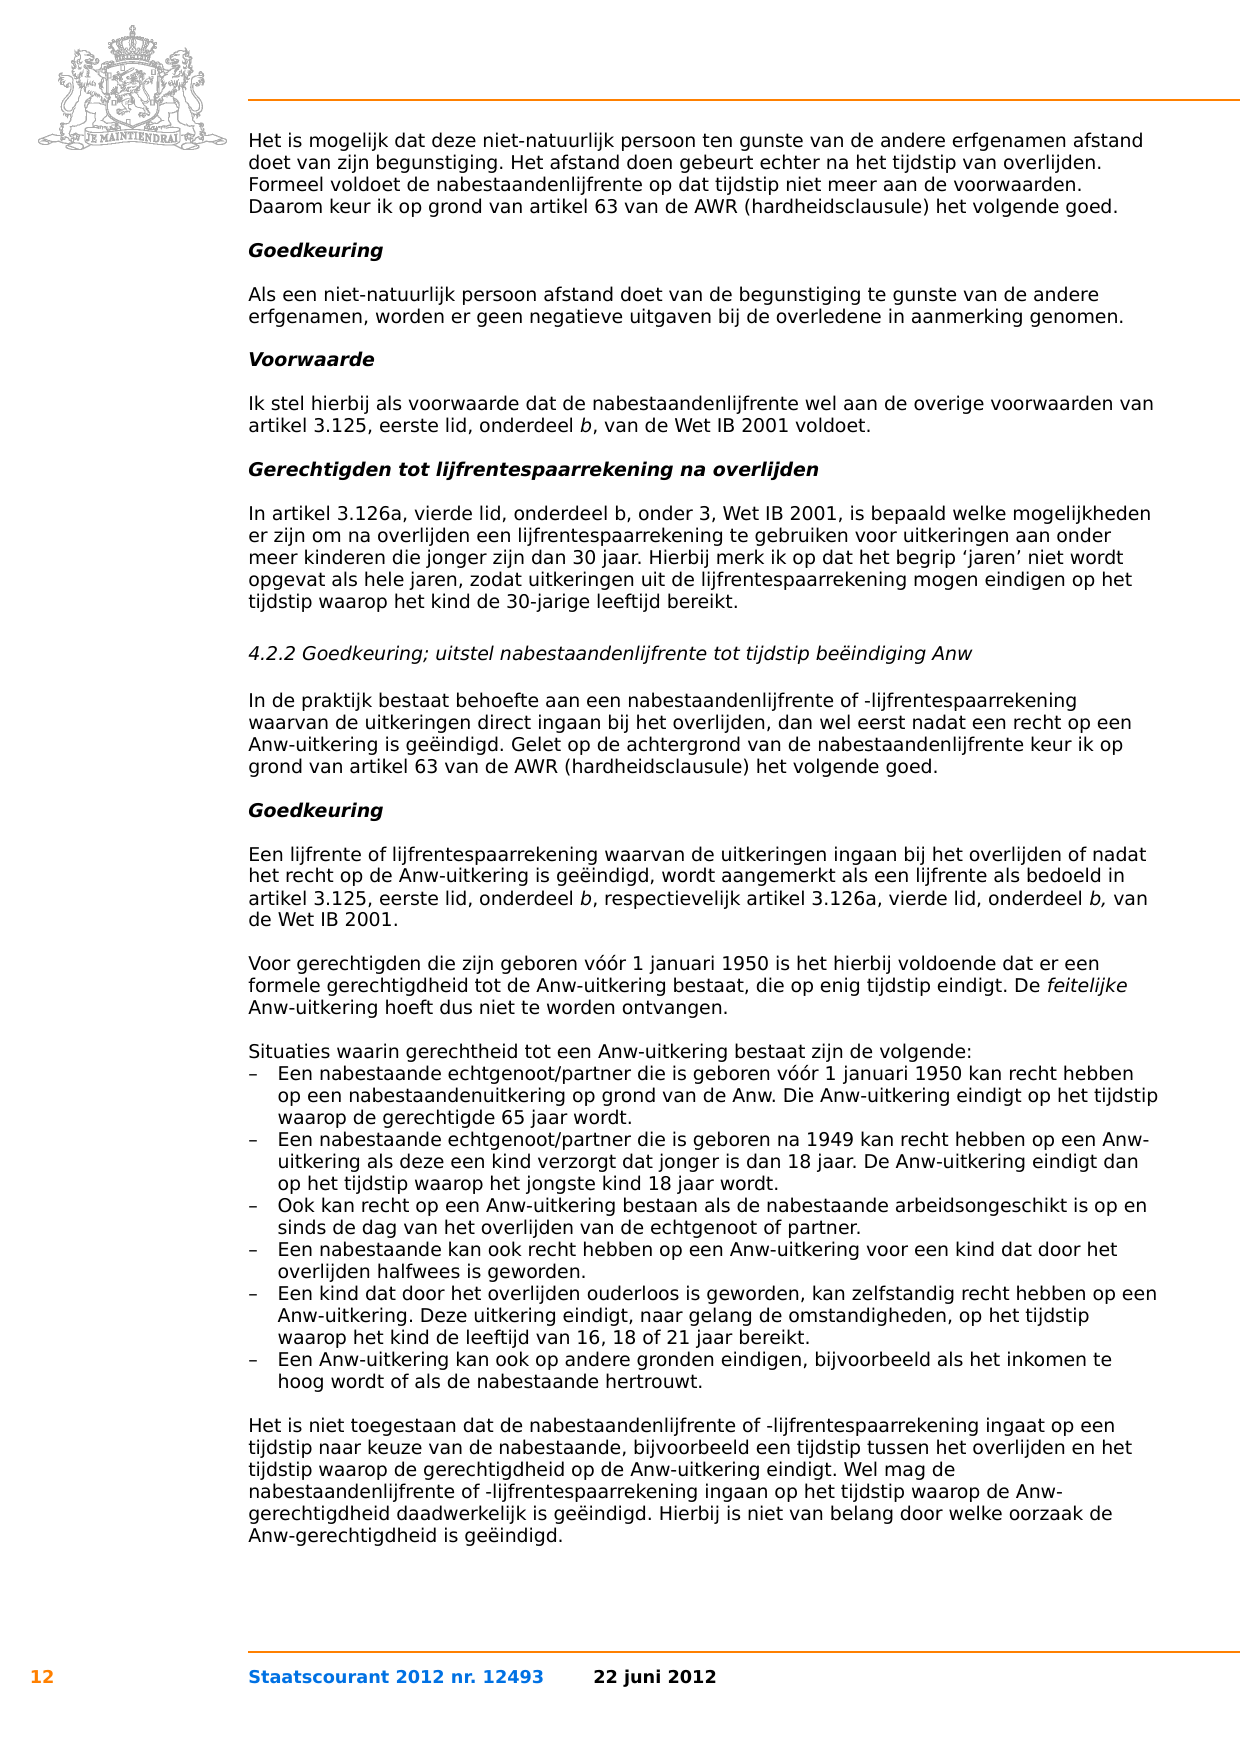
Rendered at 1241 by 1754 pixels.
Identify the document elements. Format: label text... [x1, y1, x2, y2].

subtitle 4.2.2 Goedkeuring; uitstel nabestaandenlijfrente tot tijdstip beëindiging Anw [248, 643, 1163, 665]
picture [38, 25, 227, 150]
subtitle Goedkeuring [248, 799, 1163, 822]
text Het is mogelijk dat deze niet-natuurlijk persoon ten gunste van de andere erfgenamen afstand doet van zijn begunstiging. Het afstand doen gebeurt echter na het tijdstip van overlijden. Formeel voldoet de nabestaandenlijfrente op dat tijdstip niet meer aan de voorwaarden. Daarom keur ik op grond van artikel 63 van de AWR (hardheidsclausule) het volgende goed. [248, 130, 1163, 218]
text – Een nabestaande echtgenoot/partner die is geboren vóór 1 januari 1950 kan recht hebben op een nabestaandenuitkering op grond van de Anw. Die Anw-uitkering eindigt op het tijdstip waarop de gerechtigde 65 jaar wordt. [248, 1063, 1163, 1129]
text – Een kind dat door het overlijden ouderloos is geworden, kan zelfstandig recht hebben op een Anw-uitkering. Deze uitkering eindigt, naar gelang de omstandigheden, op het tijdstip waarop het kind de leeftijd van 16, 18 of 21 jaar bereikt. [248, 1283, 1163, 1349]
text – Een nabestaande echtgenoot/partner die is geboren na 1949 kan recht hebben op een Anw-uitkering als deze een kind verzorgt dat jonger is dan 18 jaar. De Anw-uitkering eindigt dan op het tijdstip waarop het jongste kind 18 jaar wordt. [248, 1129, 1163, 1195]
text Voor gerechtigden die zijn geboren vóór 1 januari 1950 is het hierbij voldoende dat er een formele gerechtigdheid tot de Anw-uitkering bestaat, die op enig tijdstip eindigt. De feitelijke Anw-uitkering hoeft dus niet te worden ontvangen. [248, 953, 1163, 1019]
text In de praktijk bestaat behoefte aan een nabestaandenlijfrente of -lijfrentespaarrekening waarvan de uitkeringen direct ingaan bij het overlijden, dan wel eerst nadat een recht op een Anw-uitkering is geëindigd. Gelet op de achtergrond van de nabestaandenlijfrente keur ik op grond van artikel 63 van de AWR (hardheidsclausule) het volgende goed. [248, 690, 1163, 778]
text Het is niet toegestaan dat de nabestaandenlijfrente of -lijfrentespaarrekening ingaat op een tijdstip naar keuze van de nabestaande, bijvoorbeeld een tijdstip tussen het overlijden en het tijdstip waarop de gerechtigdheid op de Anw-uitkering eindigt. Wel mag de nabestaandenlijfrente of -lijfrentespaarrekening ingaan op het tijdstip waarop de Anw-gerechtigdheid daadwerkelijk is geëindigd. Hierbij is niet van belang door welke oorzaak de Anw-gerechtigdheid is geëindigd. [248, 1414, 1163, 1546]
subtitle Voorwaarde [248, 349, 1163, 371]
text – Ook kan recht op een Anw-uitkering bestaan als de nabestaande arbeidsongeschikt is op en sinds de dag van het overlijden van de echtgenoot of partner. [248, 1195, 1163, 1239]
text In artikel 3.126a, vierde lid, onderdeel b, onder 3, Wet IB 2001, is bepaald welke mogelijkheden er zijn om na overlijden een lijfrentespaarrekening te gebruiken voor uitkeringen aan onder meer kinderen die jonger zijn dan 30 jaar. Hierbij merk ik op dat het begrip ‘jaren’ niet wordt opgevat als hele jaren, zodat uitkeringen uit de lijfrentespaarrekening mogen eindigen op het tijdstip waarop het kind de 30-jarige leeftijd bereikt. [248, 503, 1163, 613]
text Situaties waarin gerechtheid tot een Anw-uitkering bestaat zijn de volgende: [248, 1041, 1163, 1063]
subtitle Gerechtigden tot lijfrentespaarrekening na overlijden [248, 459, 1163, 481]
text Een lijfrente of lijfrentespaarrekening waarvan de uitkeringen ingaan bij het overlijden of nadat het recht op de Anw-uitkering is geëindigd, wordt aangemerkt als een lijfrente als bedoeld in artikel 3.125, eerste lid, onderdeel b, respectievelijk artikel 3.126a, vierde lid, onderdeel b, van de Wet IB 2001. [248, 843, 1163, 931]
text – Een nabestaande kan ook recht hebben op een Anw-uitkering voor een kind dat door het overlijden halfwees is geworden. [248, 1239, 1163, 1283]
subtitle Goedkeuring [248, 240, 1163, 262]
text Ik stel hierbij als voorwaarde dat de nabestaandenlijfrente wel aan de overige voorwaarden van artikel 3.125, eerste lid, onderdeel b, van de Wet IB 2001 voldoet. [248, 393, 1163, 437]
text Als een niet-natuurlijk persoon afstand doet van de begunstiging te gunste van de andere erfgenamen, worden er geen negatieve uitgaven bij de overledene in aanmerking genomen. [248, 283, 1163, 327]
text – Een Anw-uitkering kan ook op andere gronden eindigen, bijvoorbeeld als het inkomen te hoog wordt of als de nabestaande hertrouwt. [248, 1349, 1163, 1393]
